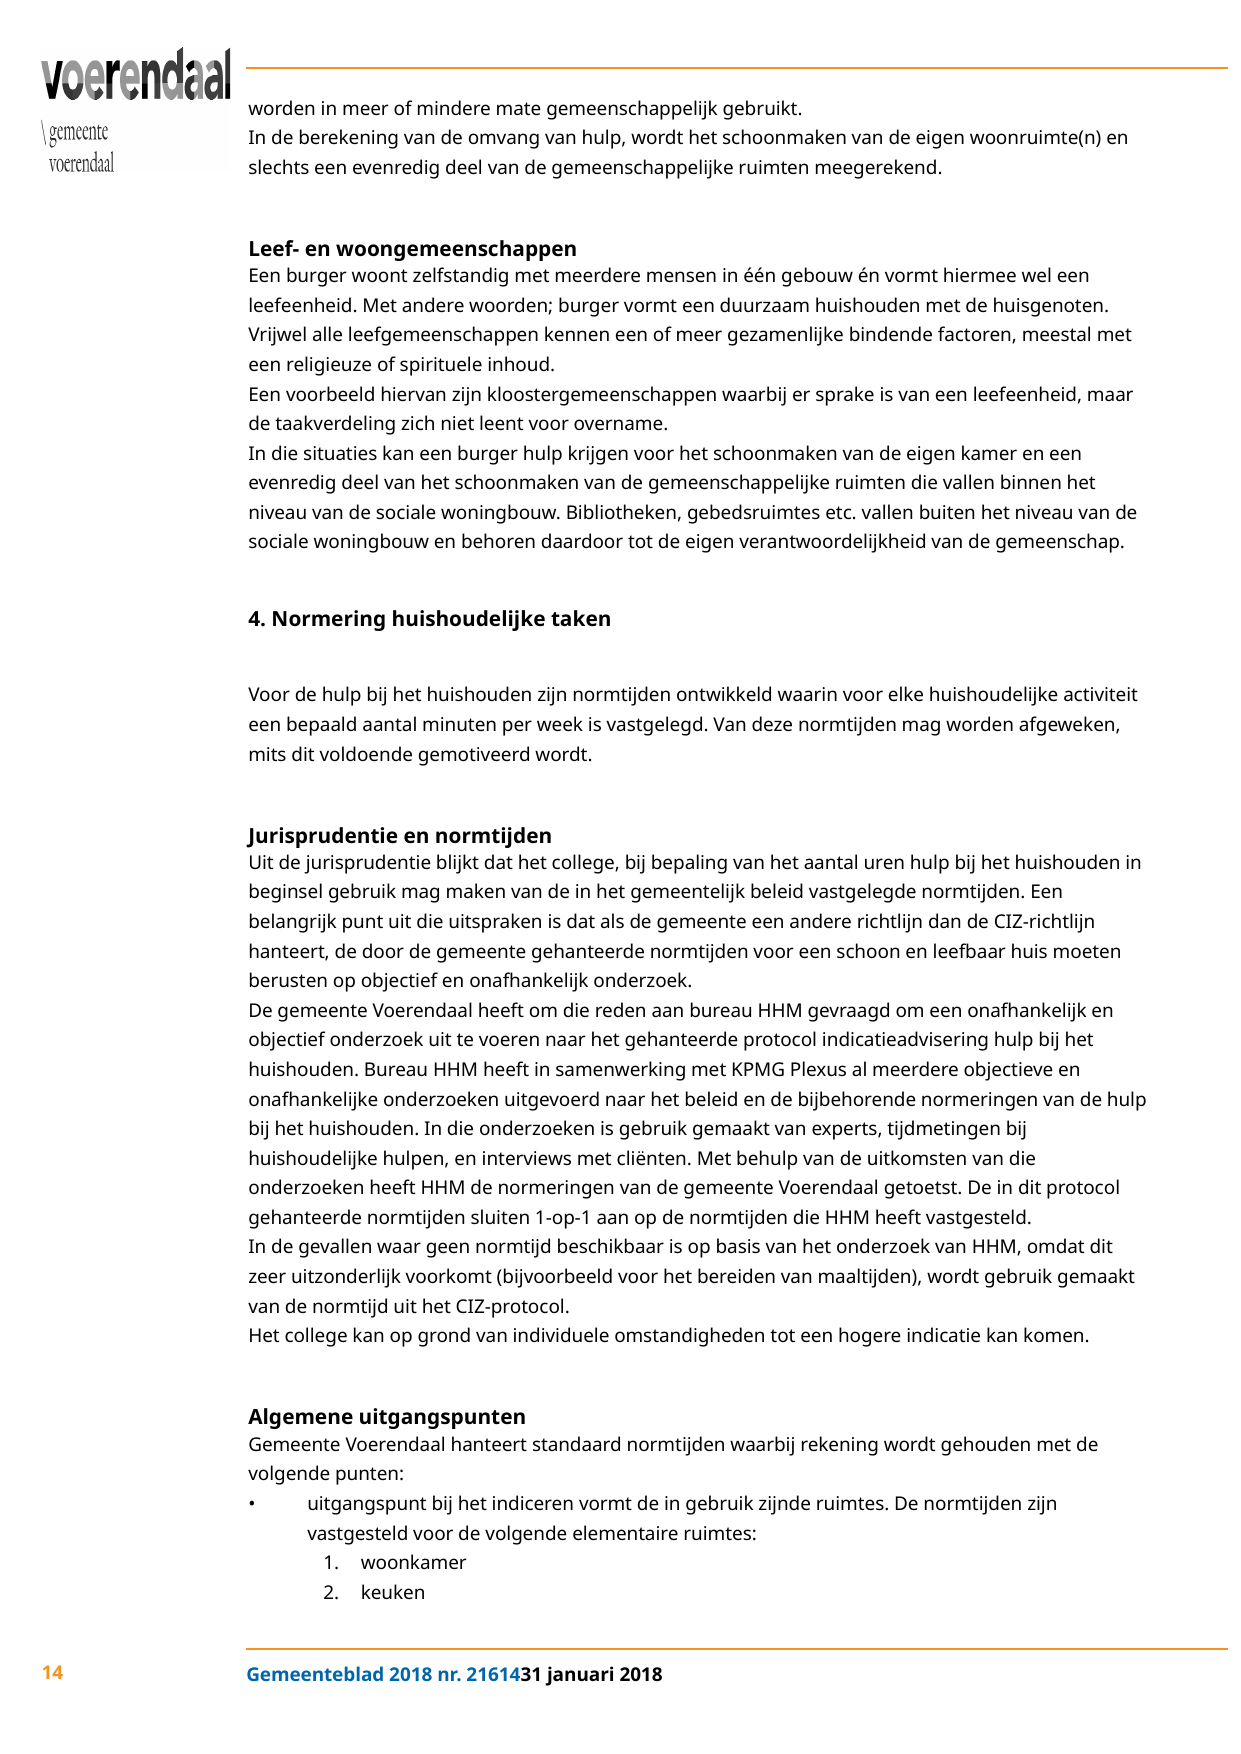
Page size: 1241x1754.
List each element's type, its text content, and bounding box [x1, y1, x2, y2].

text Jurisprudentie en normtijden [248, 821, 1152, 849]
text worden in meer of mindere mate gemeenschappelijk gebruikt. [248, 95, 1152, 121]
text Voor de hulp bij het huishouden zijn normtijden ontwikkeld waarin voor elke huishoudelijke activiteit een bepaald aantal minuten per week is vastgelegd. Van deze normtijden mag worden afgeweken, mits dit voldoende gemotiveerd wordt. [248, 682, 1152, 766]
list uitgangspunt bij het indiceren vormt de in gebruik zijnde ruimtes. De normtijden zijn vastgesteld voor de volgende elementaire ruimtes: [248, 1490, 1152, 1545]
text Leef- en woongemeenschappen [248, 234, 1152, 262]
text In de gevallen waar geen normtijd beschikbaar is op basis van het onderzoek van HHM, omdat dit zeer uitzonderlijk voorkomt (bijvoorbeeld voor het bereiden van maaltijden), wordt gebruik gemaakt van de normtijd uit het CIZ-protocol. [248, 1234, 1152, 1319]
text 4. Normering huishoudelijke taken [248, 604, 1152, 632]
text In de berekening van de omvang van hulp, wordt het schoonmaken van de eigen woonruimte(n) en slechts een evenredig deel van de gemeenschappelijke ruimten meegerekend. [248, 124, 1152, 180]
text De gemeente Voerendaal heeft om die reden aan bureau HHM gevraagd om een onafhankelijk en objectief onderzoek uit te voeren naar het gehanteerde protocol indicatieadvisering hulp bij het huishouden. Bureau HHM heeft in samenwerking met KPMG Plexus al meerdere objectieve en onafhankelijke onderzoeken uitgevoerd naar het beleid en de bijbehorende normeringen van de hulp bij het huishouden. In die onderzoeken is gebruik gemaakt van experts, tijdmetingen bij huishoudelijke hulpen, en interviews met cliënten. Met behulp van de uitkomsten van die onderzoeken heeft HHM de normeringen van de gemeente Voerendaal getoetst. De in dit protocol gehanteerde normtijden sluiten 1-op-1 aan op de normtijden die HHM heeft vastgesteld. [248, 997, 1152, 1230]
text Het college kan op grond van individuele omstandigheden tot een hogere indicatie kan komen. [248, 1322, 1152, 1348]
text Gemeente Voerendaal hanteert standaard normtijden waarbij rekening wordt gehouden met de volgende punten: [248, 1431, 1152, 1486]
list woonkamer [323, 1549, 1152, 1575]
picture [41, 47, 231, 172]
text Een burger woont zelfstandig met meerdere mensen in één gebouw én vormt hiermee wel een leefeenheid. Met andere woorden; burger vormt een duurzaam huishouden met de huisgenoten. Vrijwel alle leefgemeenschappen kennen een of meer gezamenlijke bindende factoren, meestal met een religieuze of spirituele inhoud. [248, 262, 1152, 377]
text In die situaties kan een burger hulp krijgen voor het schoonmaken van de eigen kamer en een evenredig deel van het schoonmaken van de gemeenschappelijke ruimten die vallen binnen het niveau van de sociale woningbouw. Bibliotheken, gebedsruimtes etc. vallen buiten het niveau van de sociale woningbouw en behoren daardoor tot de eigen verantwoordelijkheid van de gemeenschap. [248, 440, 1152, 554]
list keuken [323, 1579, 1152, 1604]
text Algemene uitgangspunten [248, 1402, 1152, 1431]
text Uit de jurisprudentie blijkt dat het college, bij bepaling van het aantal uren hulp bij het huishouden in beginsel gebruik mag maken van de in het gemeentelijk beleid vastgelegde normtijden. Een belangrijk punt uit die uitspraken is dat als de gemeente een andere richtlijn dan de CIZ-richtlijn hanteert, de door de gemeente gehanteerde normtijden voor een schoon en leefbaar huis moeten berusten op objectief en onafhankelijk onderzoek. [248, 849, 1152, 993]
text Een voorbeeld hiervan zijn kloostergemeenschappen waarbij er sprake is van een leefeenheid, maar de taakverdeling zich niet leent voor overname. [248, 381, 1152, 436]
